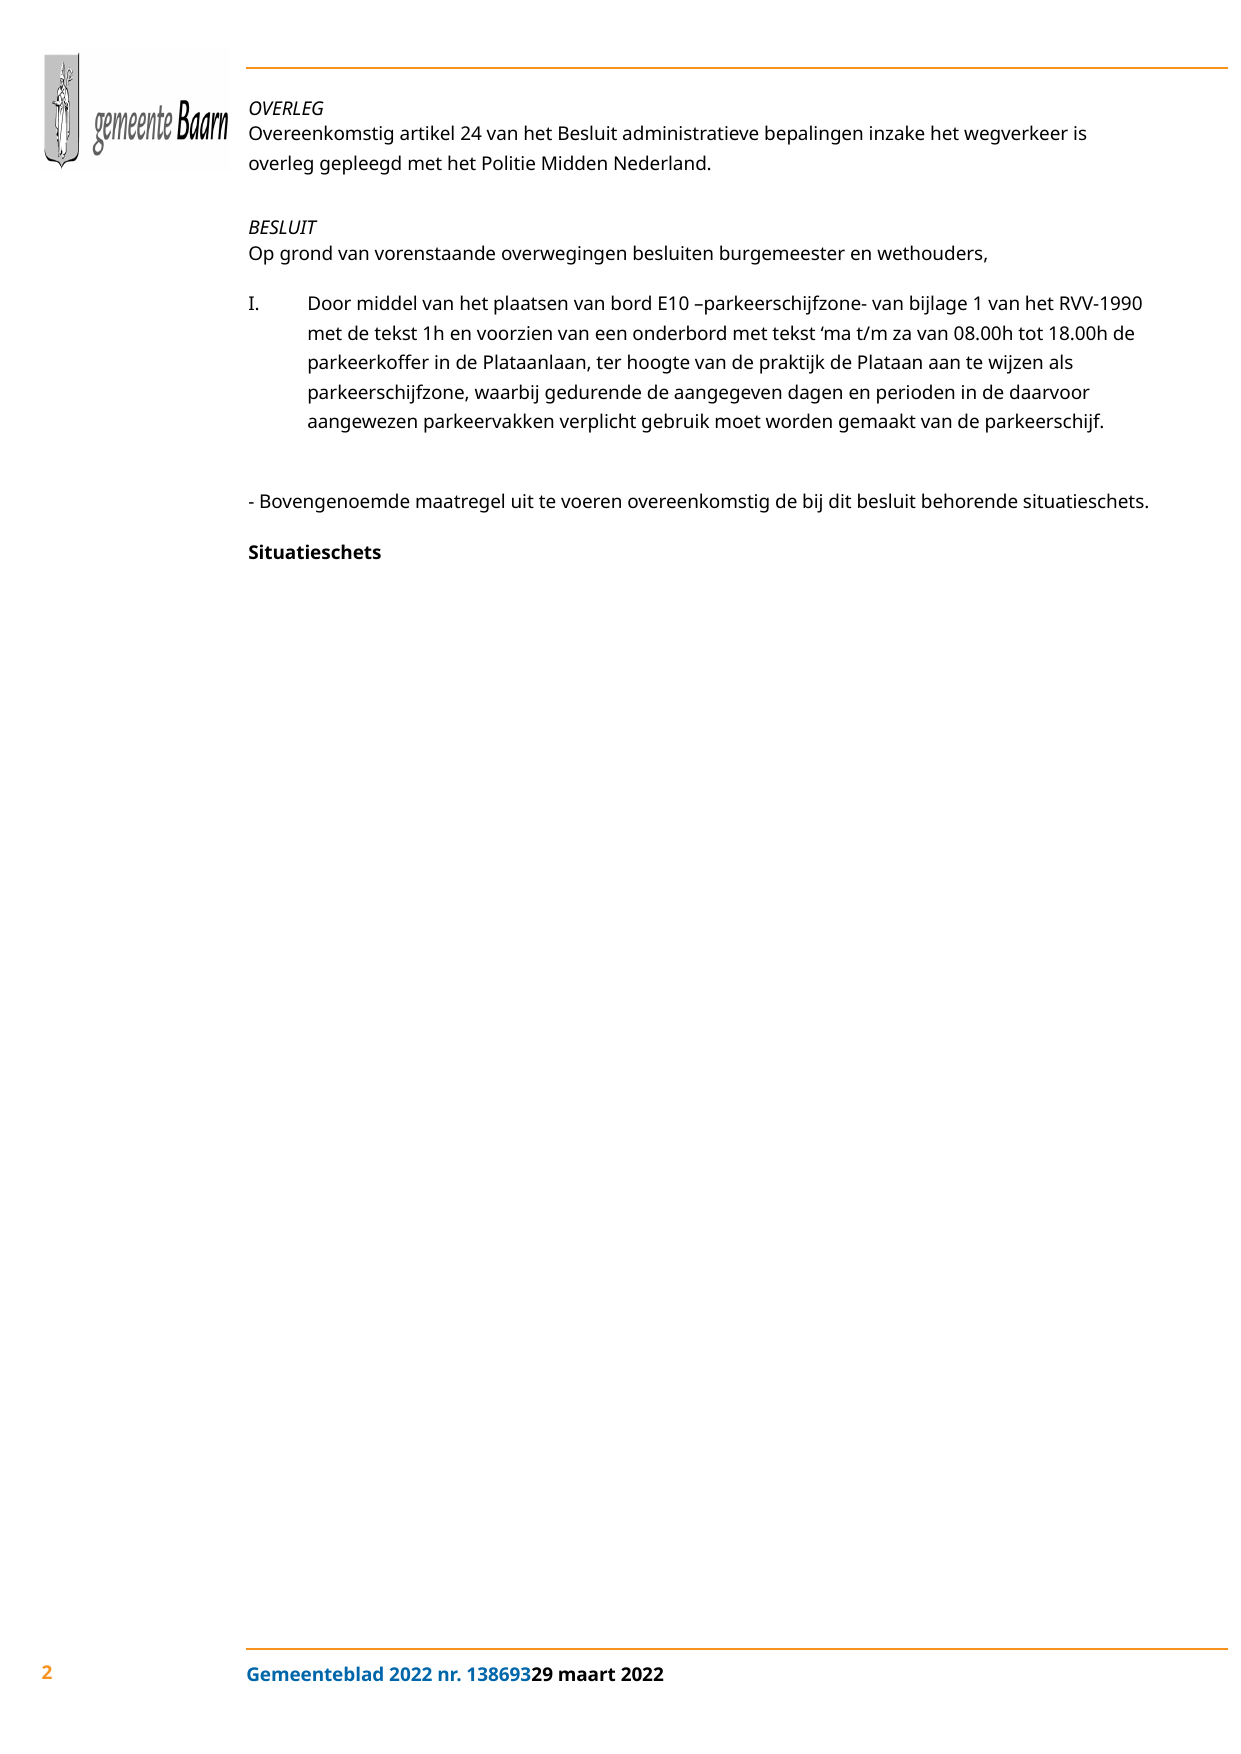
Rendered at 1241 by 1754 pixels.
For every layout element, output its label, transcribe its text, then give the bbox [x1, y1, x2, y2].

picture [41, 47, 231, 172]
list Door middel van het plaatsen van bord E10 –parkeerschijfzone- van bijlage 1 van het RVV-1990 met de tekst 1h en voorzien van een onderbord met tekst ‘ma t/m za van 08.00h tot 18.00h de parkeerkoffer in de Plataanlaan, ter hoogte van de praktijk de Plataan aan te wijzen als parkeerschijfzone, waarbij gedurende de aangegeven dagen en perioden in de daarvoor aangewezen parkeervakken verplicht gebruik moet worden gemaakt van de parkeerschijf. [248, 290, 1152, 434]
text - Bovengenoemde maatregel uit te voeren overeenkomstig de bij dit besluit behorende situatieschets. [248, 488, 1152, 514]
text Overeenkomstig artikel 24 van het Besluit administratieve bepalingen inzake het wegverkeer is overleg gepleegd met het Politie Midden Nederland. [248, 121, 1152, 176]
text BESLUIT [248, 214, 1152, 240]
text Situatieschets [248, 539, 1152, 565]
text OVERLEG [248, 95, 1152, 121]
text Op grond van vorenstaande overwegingen besluiten burgemeester en wethouders, [248, 240, 1152, 266]
